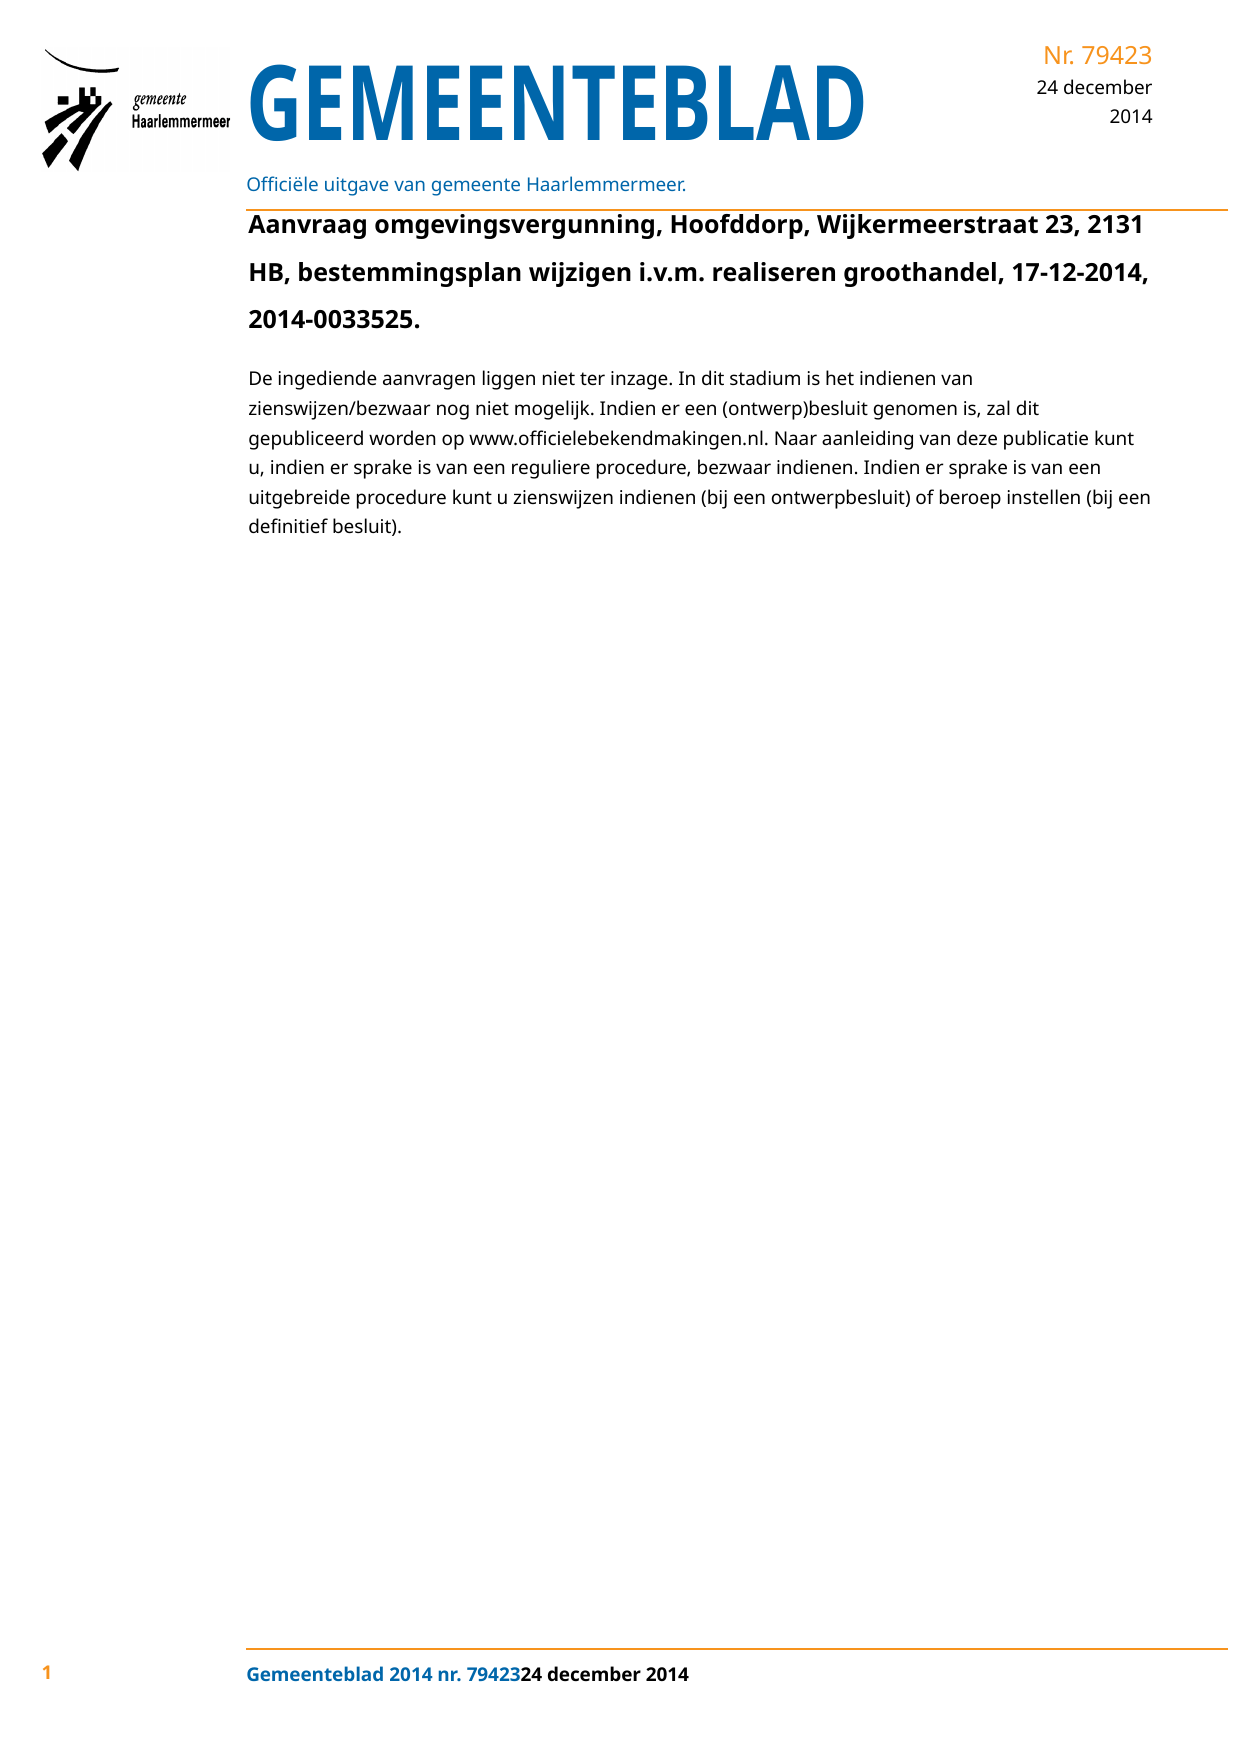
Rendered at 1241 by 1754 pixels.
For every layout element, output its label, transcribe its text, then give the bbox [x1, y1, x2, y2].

text Aanvraag omgevingsvergunning, Hoofddorp, Wijkermeerstraat 23, 2131 HB, bestemmingsplan wijzigen i.v.m. realiseren groothandel, 17-12-2014, 2014-0033525. [248, 211, 1152, 336]
text De ingediende aanvragen liggen niet ter inzage. In dit stadium is het indienen van zienswijzen/bezwaar nog niet mogelijk. Indien er een (ontwerp)besluit genomen is, zal dit gepubliceerd worden op www.officielebekendmakingen.nl. Naar aanleiding van deze publicatie kunt u, indien er sprake is van een reguliere procedure, bezwaar indienen. Indien er sprake is van een uitgebreide procedure kunt u zienswijzen indienen (bij een ontwerpbesluit) of beroep instellen (bij een definitief besluit). [248, 366, 1152, 539]
picture [41, 47, 231, 172]
